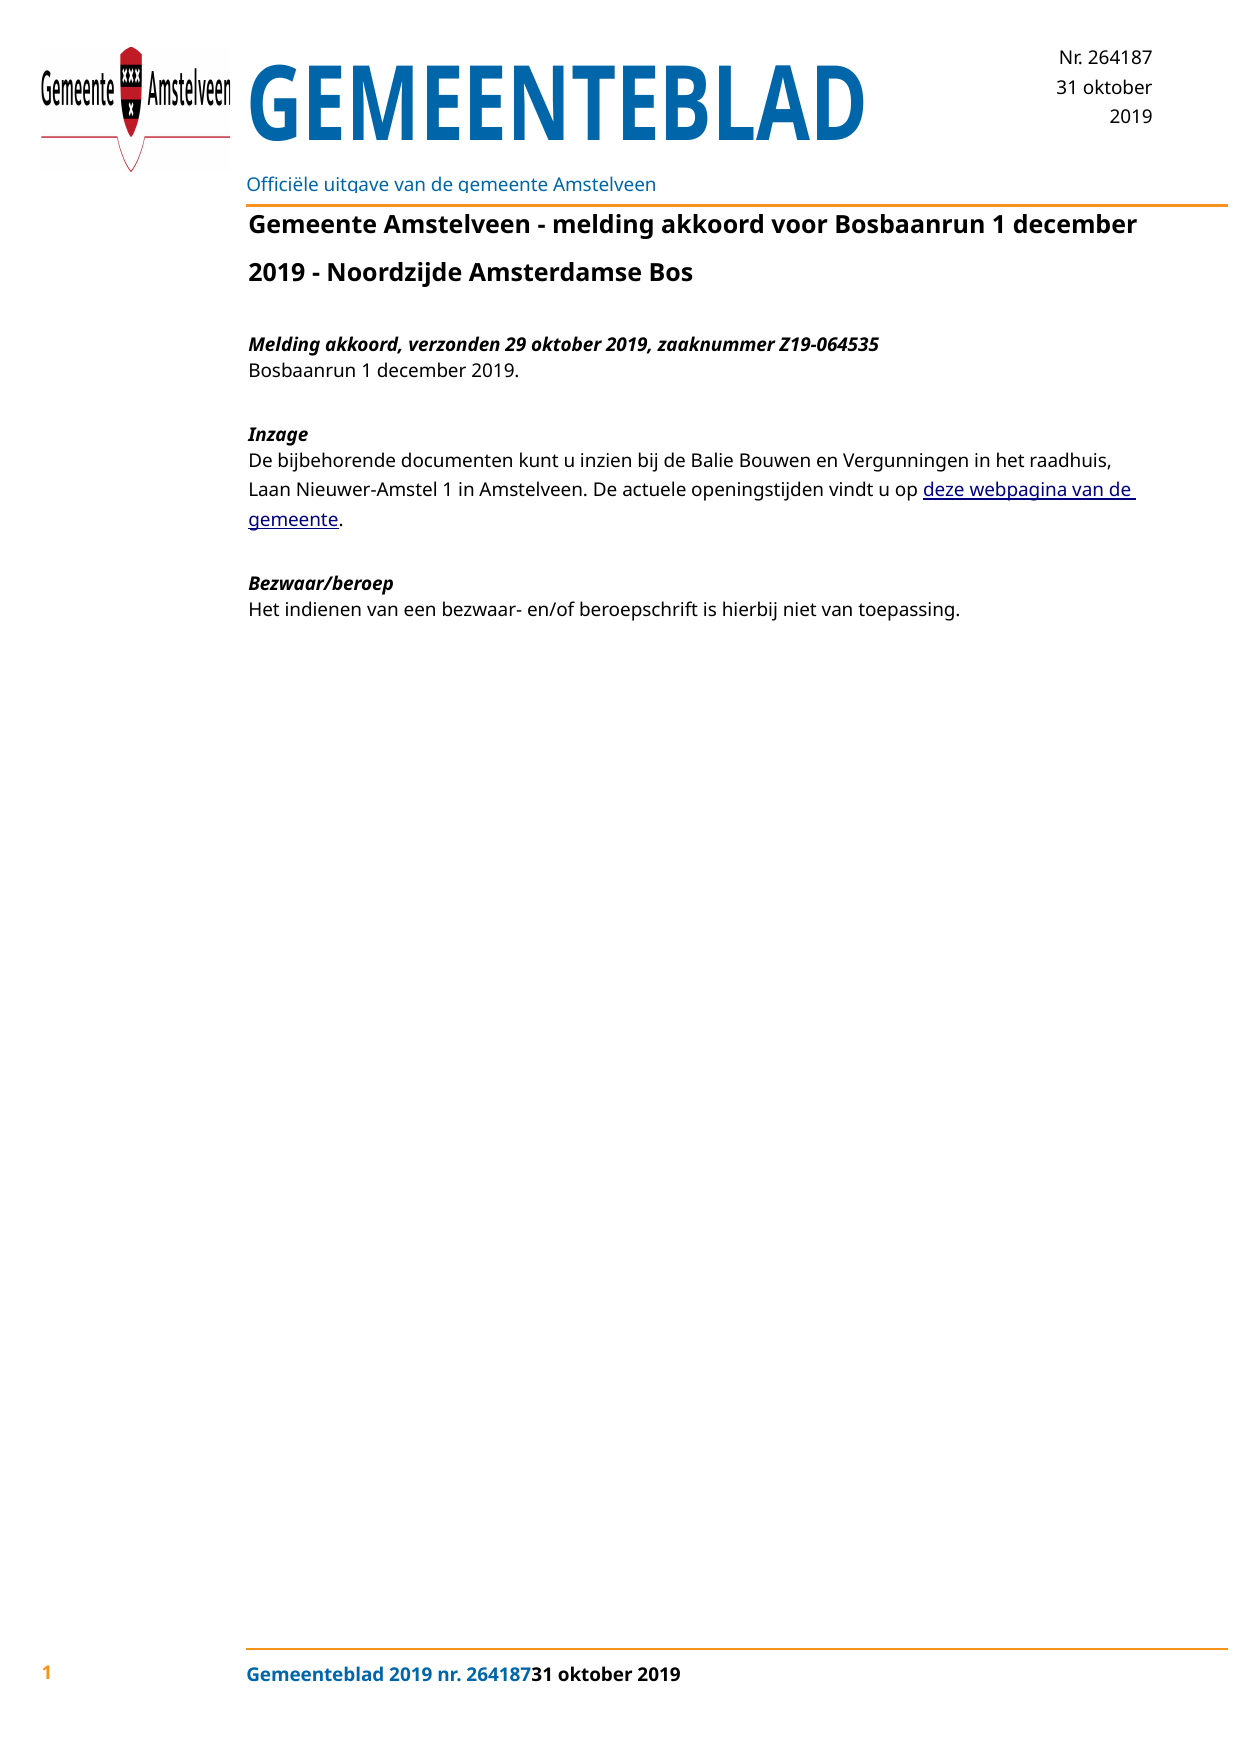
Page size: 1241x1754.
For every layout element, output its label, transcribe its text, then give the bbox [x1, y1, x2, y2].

text De bijbehorende documenten kunt u inzien bij de Balie Bouwen en Vergunningen in het raadhuis, Laan Nieuwer-Amstel 1 in Amstelveen. De actuele openingstijden vindt u op deze webpagina van de gemeente. [248, 447, 1152, 532]
text Bezwaar/beroep [248, 570, 1152, 596]
picture [41, 47, 231, 172]
text Het indienen van een bezwaar- en/of beroepschrift is hierbij niet van toepassing. [248, 596, 1152, 621]
text Inzage [248, 421, 1152, 447]
text Melding akkoord, verzonden 29 oktober 2019, zaaknummer Z19-064535 [248, 331, 1152, 357]
text Bosbaanrun 1 december 2019. [248, 357, 1152, 383]
text Gemeente Amstelveen - melding akkoord voor Bosbaanrun 1 december 2019 - Noordzijde Amsterdamse Bos [248, 207, 1152, 288]
